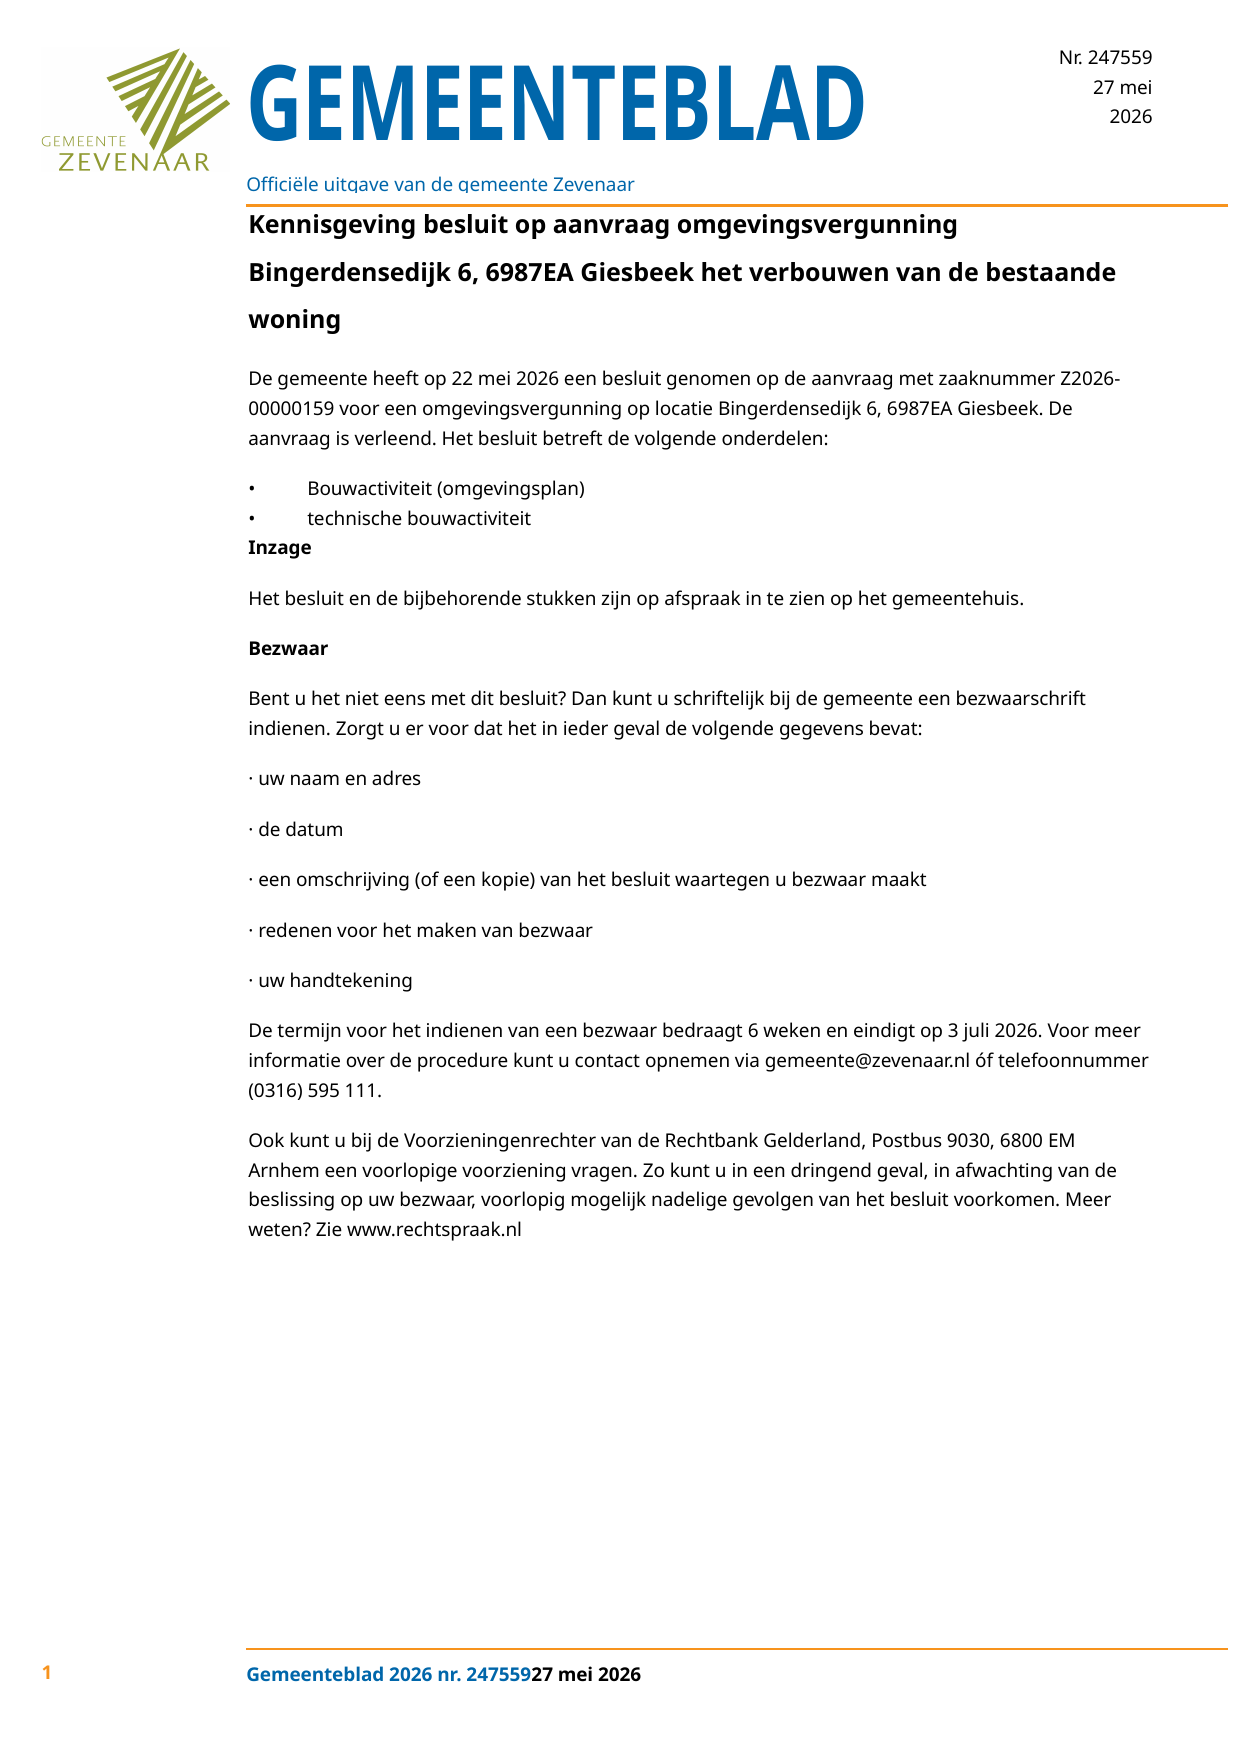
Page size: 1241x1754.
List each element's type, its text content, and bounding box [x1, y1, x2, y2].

text Bent u het niet eens met dit besluit? Dan kunt u schriftelijk bij de gemeente een bezwaarschrift indienen. Zorgt u er voor dat het in ieder geval de volgende gegevens bevat: [248, 686, 1152, 741]
text Inzage [248, 534, 1152, 560]
list technische bouwactiviteit [248, 505, 1152, 530]
text · de datum [248, 816, 1152, 842]
text Het besluit en de bijbehorende stukken zijn op afspraak in te zien op het gemeentehuis. [248, 585, 1152, 610]
text · uw handtekening [248, 967, 1152, 993]
text · redenen voor het maken van bezwaar [248, 917, 1152, 942]
list Bouwactiviteit (omgevingsplan) [248, 475, 1152, 501]
text Ook kunt u bij de Voorzieningenrechter van de Rechtbank Gelderland, Postbus 9030, 6800 EM Arnhem een voorlopige voorziening vragen. Zo kunt u in een dringend geval, in afwachting van de beslissing op uw bezwaar, voorlopig mogelijk nadelige gevolgen van het besluit voorkomen. Meer weten? Zie www.rechtspraak.nl [248, 1127, 1152, 1242]
text · een omschrijving (of een kopie) van het besluit waartegen u bezwaar maakt [248, 866, 1152, 892]
text Bezwaar [248, 635, 1152, 661]
text De termijn voor het indienen van een bezwaar bedraagt 6 weken en eindigt op 3 juli 2026. Voor meer informatie over de procedure kunt u contact opnemen via gemeente@zevenaar.nl óf telefoonnummer (0316) 595 111. [248, 1018, 1152, 1102]
text De gemeente heeft op 22 mei 2026 een besluit genomen op de aanvraag met zaaknummer Z2026-00000159 voor een omgevingsvergunning op locatie Bingerdensedijk 6, 6987EA Giesbeek. De aanvraag is verleend. Het besluit betreft de volgende onderdelen: [248, 366, 1152, 450]
text · uw naam en adres [248, 766, 1152, 791]
text Kennisgeving besluit op aanvraag omgevingsvergunning Bingerdensedijk 6, 6987EA Giesbeek het verbouwen van de bestaande woning [248, 207, 1152, 336]
picture [41, 47, 231, 172]
